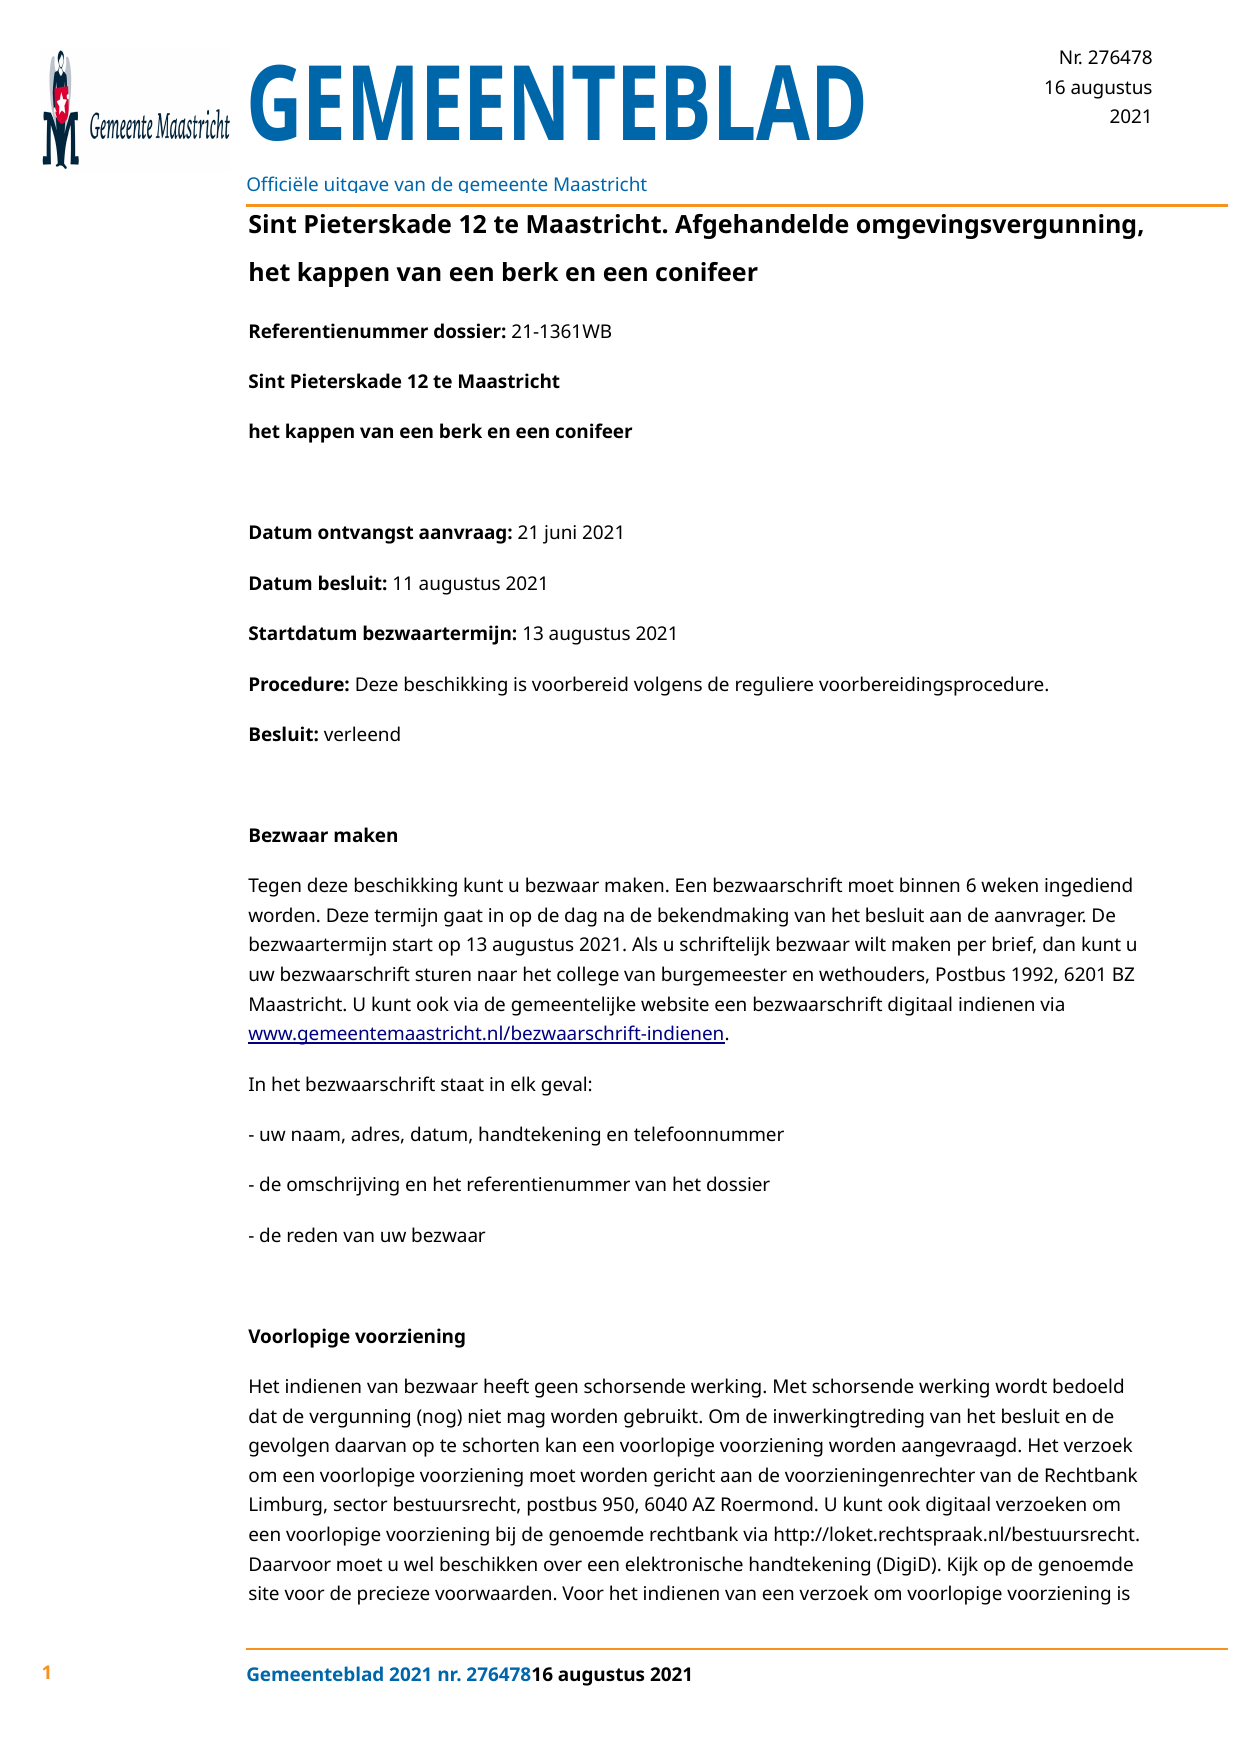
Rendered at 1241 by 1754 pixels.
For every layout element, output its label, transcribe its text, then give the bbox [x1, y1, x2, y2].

text Referentienummer dossier: 21-1361WB [248, 318, 1152, 344]
text Besluit: verleend [248, 721, 1152, 747]
text Procedure: Deze beschikking is voorbereid volgens de reguliere voorbereidingsprocedure. [248, 671, 1152, 697]
text Sint Pieterskade 12 te Maastricht [248, 368, 1152, 394]
text - de omschrijving en het referentienummer van het dossier [248, 1172, 1152, 1197]
text het kappen van een berk en een conifeer [248, 419, 1152, 444]
text Startdatum bezwaartermijn: 13 augustus 2021 [248, 620, 1152, 646]
text Voorlopige voorziening [248, 1323, 1152, 1349]
text Sint Pieterskade 12 te Maastricht. Afgehandelde omgevingsvergunning, het kappen van een berk en een conifeer [248, 207, 1152, 288]
text Bezwaar maken [248, 822, 1152, 848]
text - de reden van uw bezwaar [248, 1222, 1152, 1248]
text - uw naam, adres, datum, handtekening en telefoonnummer [248, 1121, 1152, 1147]
text Datum besluit: 11 augustus 2021 [248, 570, 1152, 596]
picture [41, 47, 231, 172]
text Tegen deze beschikking kunt u bezwaar maken. Een bezwaarschrift moet binnen 6 weken ingediend worden. Deze termijn gaat in op de dag na de bekendmaking van het besluit aan de aanvrager. De bezwaartermijn start op 13 augustus 2021. Als u schriftelijk bezwaar wilt maken per brief, dan kunt u uw bezwaarschrift sturen naar het college van burgemeester en wethouders, Postbus 1992, 6201 BZ Maastricht. U kunt ook via de gemeentelijke website een bezwaarschrift digitaal indienen via www.gemeentemaastricht.nl/bezwaarschrift-indienen. [248, 872, 1152, 1046]
text Het indienen van bezwaar heeft geen schorsende werking. Met schorsende werking wordt bedoeld dat de vergunning (nog) niet mag worden gebruikt. Om de inwerkingtreding van het besluit en de gevolgen daarvan op te schorten kan een voorlopige voorziening worden aangevraagd. Het verzoek om een voorlopige voorziening moet worden gericht aan de voorzieningenrechter van de Rechtbank Limburg, sector bestuursrecht, postbus 950, 6040 AZ Roermond. U kunt ook digitaal verzoeken om een voorlopige voorziening bij de genoemde rechtbank via http://loket.rechtspraak.nl/bestuursrecht. Daarvoor moet u wel beschikken over een elektronische handtekening (DigiD). Kijk op de genoemde site voor de precieze voorwaarden. Voor het indienen van een verzoek om voorlopige voorziening is [248, 1373, 1152, 1606]
text Datum ontvangst aanvraag: 21 juni 2021 [248, 519, 1152, 545]
text In het bezwaarschrift staat in elk geval: [248, 1071, 1152, 1097]
